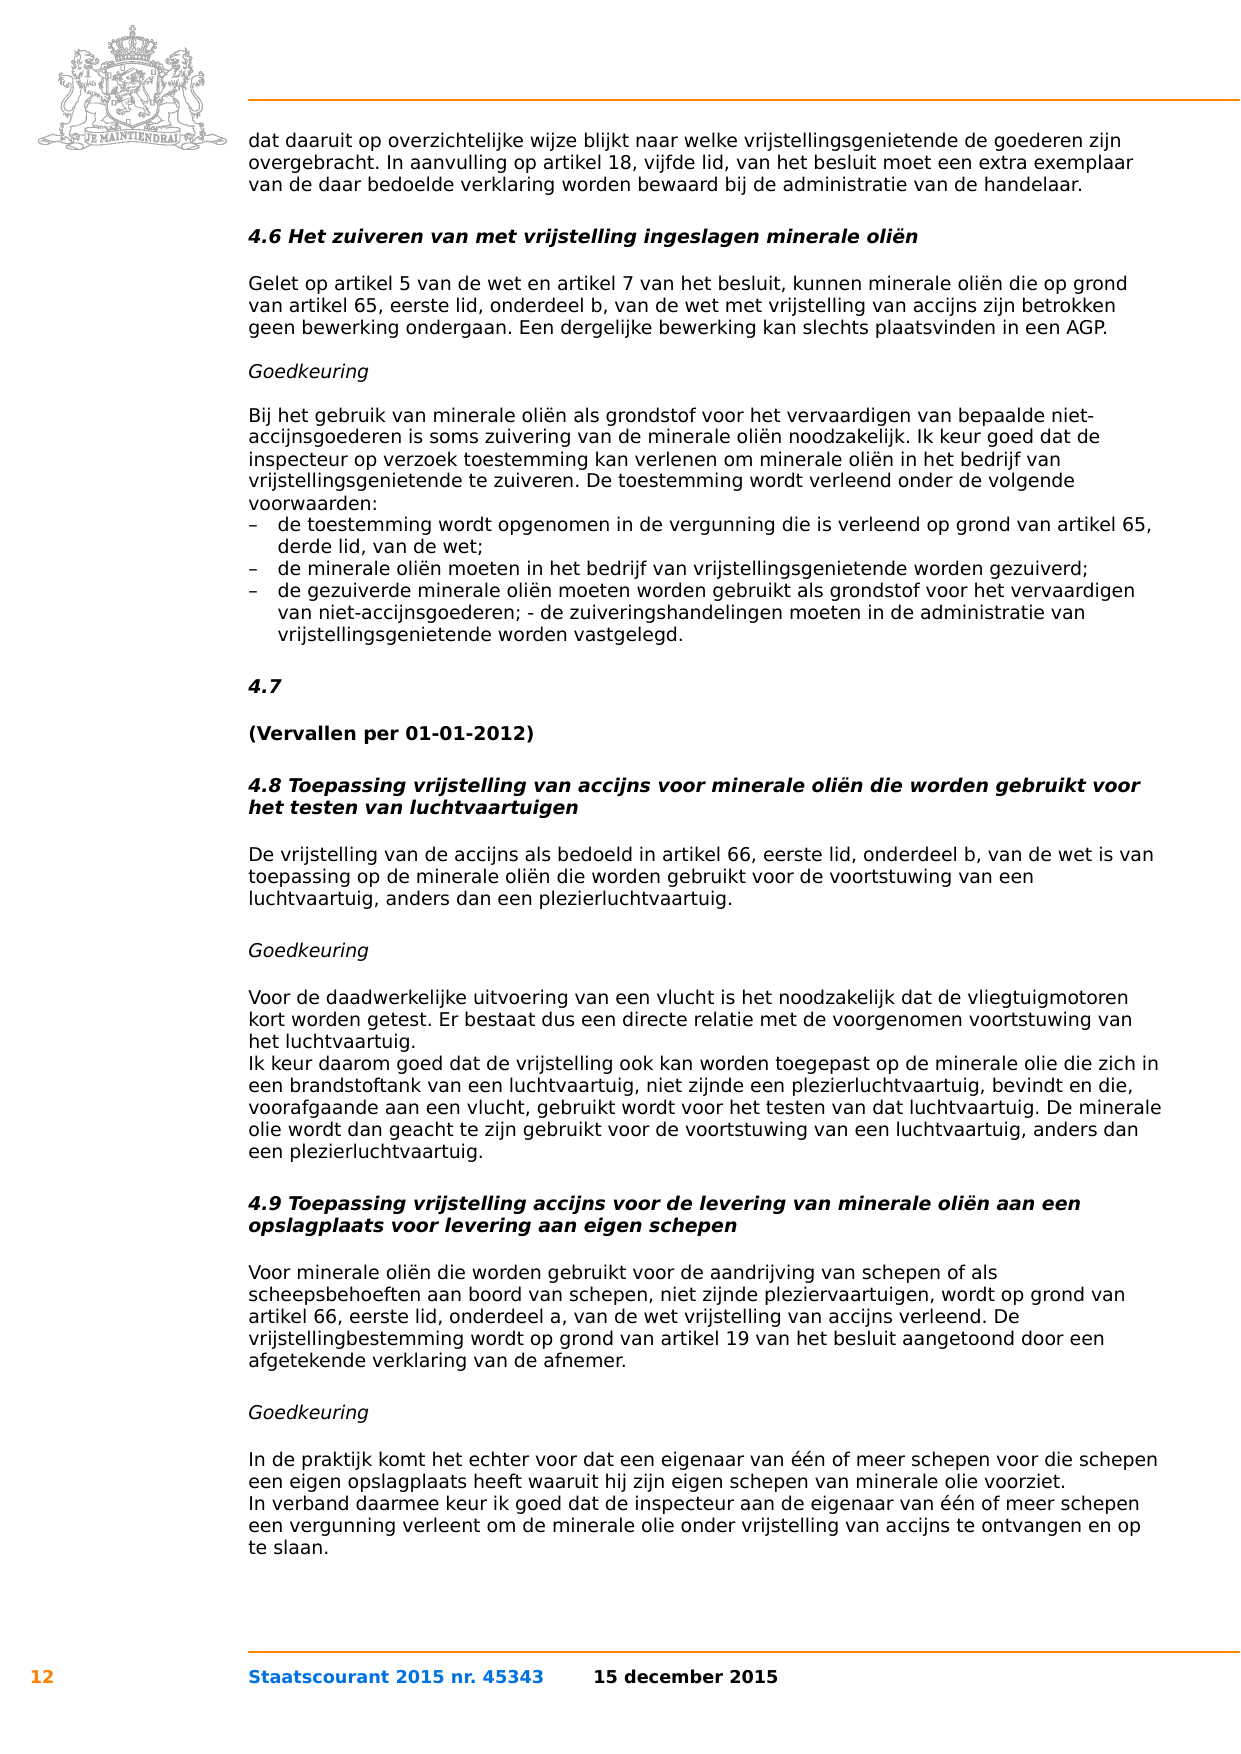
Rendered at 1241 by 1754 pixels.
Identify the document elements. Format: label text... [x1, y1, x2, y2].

subtitle 4.7 [248, 676, 1163, 698]
text Voor minerale oliën die worden gebruikt voor de aandrijving van schepen of als scheepsbehoeften aan boord van schepen, niet zijnde pleziervaartuigen, wordt op grond van artikel 66, eerste lid, onderdeel a, van de wet vrijstelling van accijns verleend. De vrijstellingbestemming wordt op grond van artikel 19 van het besluit aangetoond door een afgetekende verklaring van de afnemer. [248, 1262, 1163, 1372]
subtitle Goedkeuring [248, 940, 1163, 962]
text – de toestemming wordt opgenomen in de vergunning die is verleend op grond van artikel 65, derde lid, van de wet; [248, 514, 1163, 558]
text In verband daarmee keur ik goed dat de inspecteur aan de eigenaar van één of meer schepen een vergunning verleent om de minerale olie onder vrijstelling van accijns te ontvangen en op te slaan. [248, 1493, 1163, 1559]
subtitle 4.9 Toepassing vrijstelling accijns voor de levering van minerale oliën aan een opslagplaats voor levering aan eigen schepen [248, 1193, 1163, 1237]
subtitle Goedkeuring [248, 1402, 1163, 1424]
subtitle 4.8 Toepassing vrijstelling van accijns voor minerale oliën die worden gebruikt voor het testen van luchtvaartuigen [248, 775, 1163, 819]
subtitle Goedkeuring [248, 361, 1163, 383]
text In de praktijk komt het echter voor dat een eigenaar van één of meer schepen voor die schepen een eigen opslagplaats heeft waaruit hij zijn eigen schepen van minerale olie voorziet. [248, 1449, 1163, 1493]
text (Vervallen per 01-01-2012) [248, 723, 1163, 745]
text – de minerale oliën moeten in het bedrijf van vrijstellingsgenietende worden gezuiverd; [248, 558, 1163, 580]
picture [38, 25, 227, 150]
text dat daaruit op overzichtelijke wijze blijkt naar welke vrijstellingsgenietende de goederen zijn overgebracht. In aanvulling op artikel 18, vijfde lid, van het besluit moet een extra exemplaar van de daar bedoelde verklaring worden bewaard bij de administratie van de handelaar. [248, 130, 1163, 196]
text – de gezuiverde minerale oliën moeten worden gebruikt als grondstof voor het vervaardigen van niet-accijnsgoederen; - de zuiveringshandelingen moeten in de administratie van vrijstellingsgenietende worden vastgelegd. [248, 580, 1163, 646]
text Voor de daadwerkelijke uitvoering van een vlucht is het noodzakelijk dat de vliegtuigmotoren kort worden getest. Er bestaat dus een directe relatie met de voorgenomen voortstuwing van het luchtvaartuig. [248, 987, 1163, 1053]
text Bij het gebruik van minerale oliën als grondstof voor het vervaardigen van bepaalde niet-accijnsgoederen is soms zuivering van de minerale oliën noodzakelijk. Ik keur goed dat de inspecteur op verzoek toestemming kan verlenen om minerale oliën in het bedrijf van vrijstellingsgenietende te zuiveren. De toestemming wordt verleend onder de volgende voorwaarden: [248, 404, 1163, 514]
text Ik keur daarom goed dat de vrijstelling ook kan worden toegepast op de minerale olie die zich in een brandstoftank van een luchtvaartuig, niet zijnde een plezierluchtvaartuig, bevindt en die, voorafgaande aan een vlucht, gebruikt wordt voor het testen van dat luchtvaartuig. De minerale olie wordt dan geacht te zijn gebruikt voor de voortstuwing van een luchtvaartuig, anders dan een plezierluchtvaartuig. [248, 1053, 1163, 1163]
text Gelet op artikel 5 van de wet en artikel 7 van het besluit, kunnen minerale oliën die op grond van artikel 65, eerste lid, onderdeel b, van de wet met vrijstelling van accijns zijn betrokken geen bewerking ondergaan. Een dergelijke bewerking kan slechts plaatsvinden in een AGP. [248, 273, 1163, 339]
subtitle 4.6 Het zuiveren van met vrijstelling ingeslagen minerale oliën [248, 226, 1163, 248]
text De vrijstelling van de accijns als bedoeld in artikel 66, eerste lid, onderdeel b, van de wet is van toepassing op de minerale oliën die worden gebruikt voor de voortstuwing van een luchtvaartuig, anders dan een plezierluchtvaartuig. [248, 844, 1163, 910]
